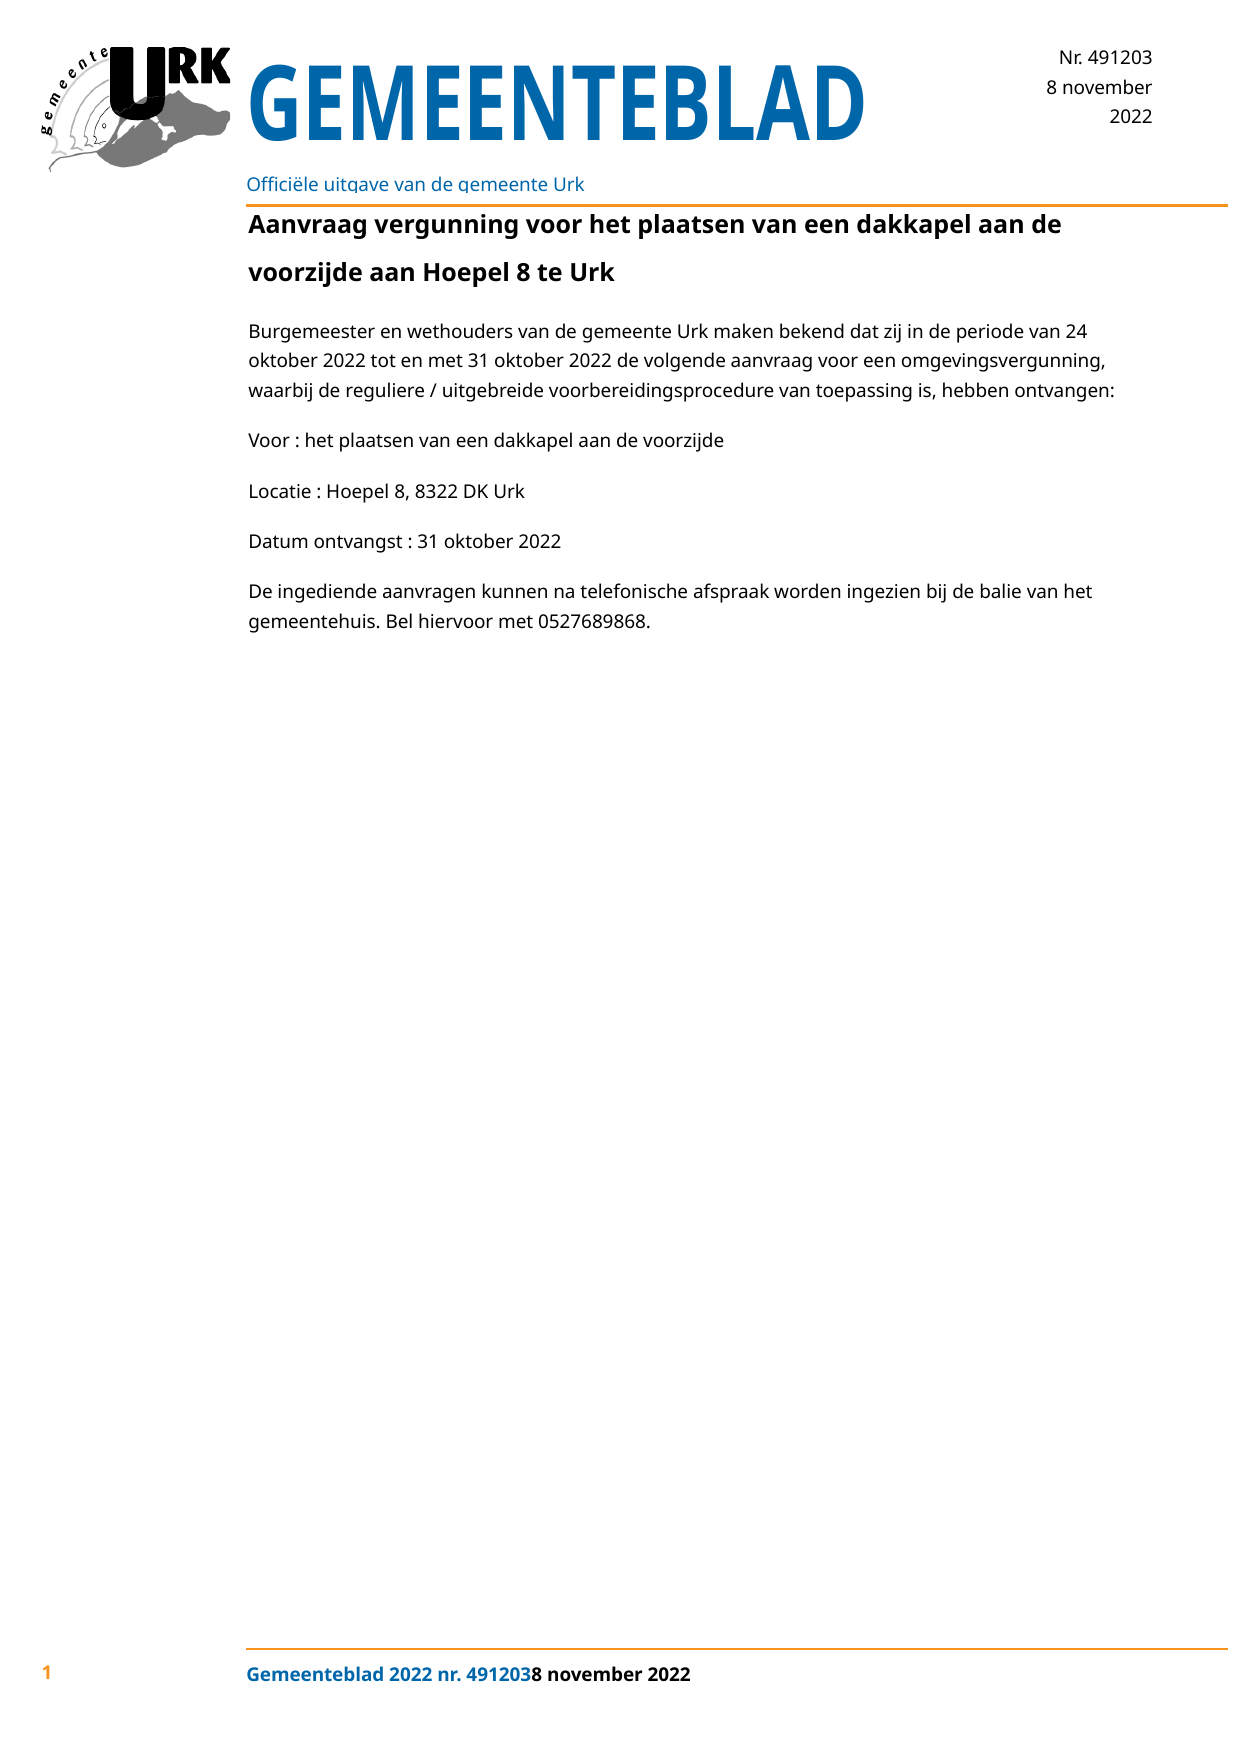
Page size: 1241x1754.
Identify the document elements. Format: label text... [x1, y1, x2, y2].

text Aanvraag vergunning voor het plaatsen van een dakkapel aan de voorzijde aan Hoepel 8 te Urk [248, 207, 1152, 288]
text De ingediende aanvragen kunnen na telefonische afspraak worden ingezien bij de balie van het gemeentehuis. Bel hiervoor met 0527689868. [248, 579, 1152, 634]
text Locatie : Hoepel 8, 8322 DK Urk [248, 478, 1152, 504]
text Burgemeester en wethouders van de gemeente Urk maken bekend dat zij in de periode van 24 oktober 2022 tot en met 31 oktober 2022 de volgende aanvraag voor een omgevingsvergunning, waarbij de reguliere / uitgebreide voorbereidingsprocedure van toepassing is, hebben ontvangen: [248, 318, 1152, 403]
text Datum ontvangst : 31 oktober 2022 [248, 528, 1152, 554]
text Voor : het plaatsen van een dakkapel aan de voorzijde [248, 427, 1152, 453]
picture [41, 47, 231, 172]
